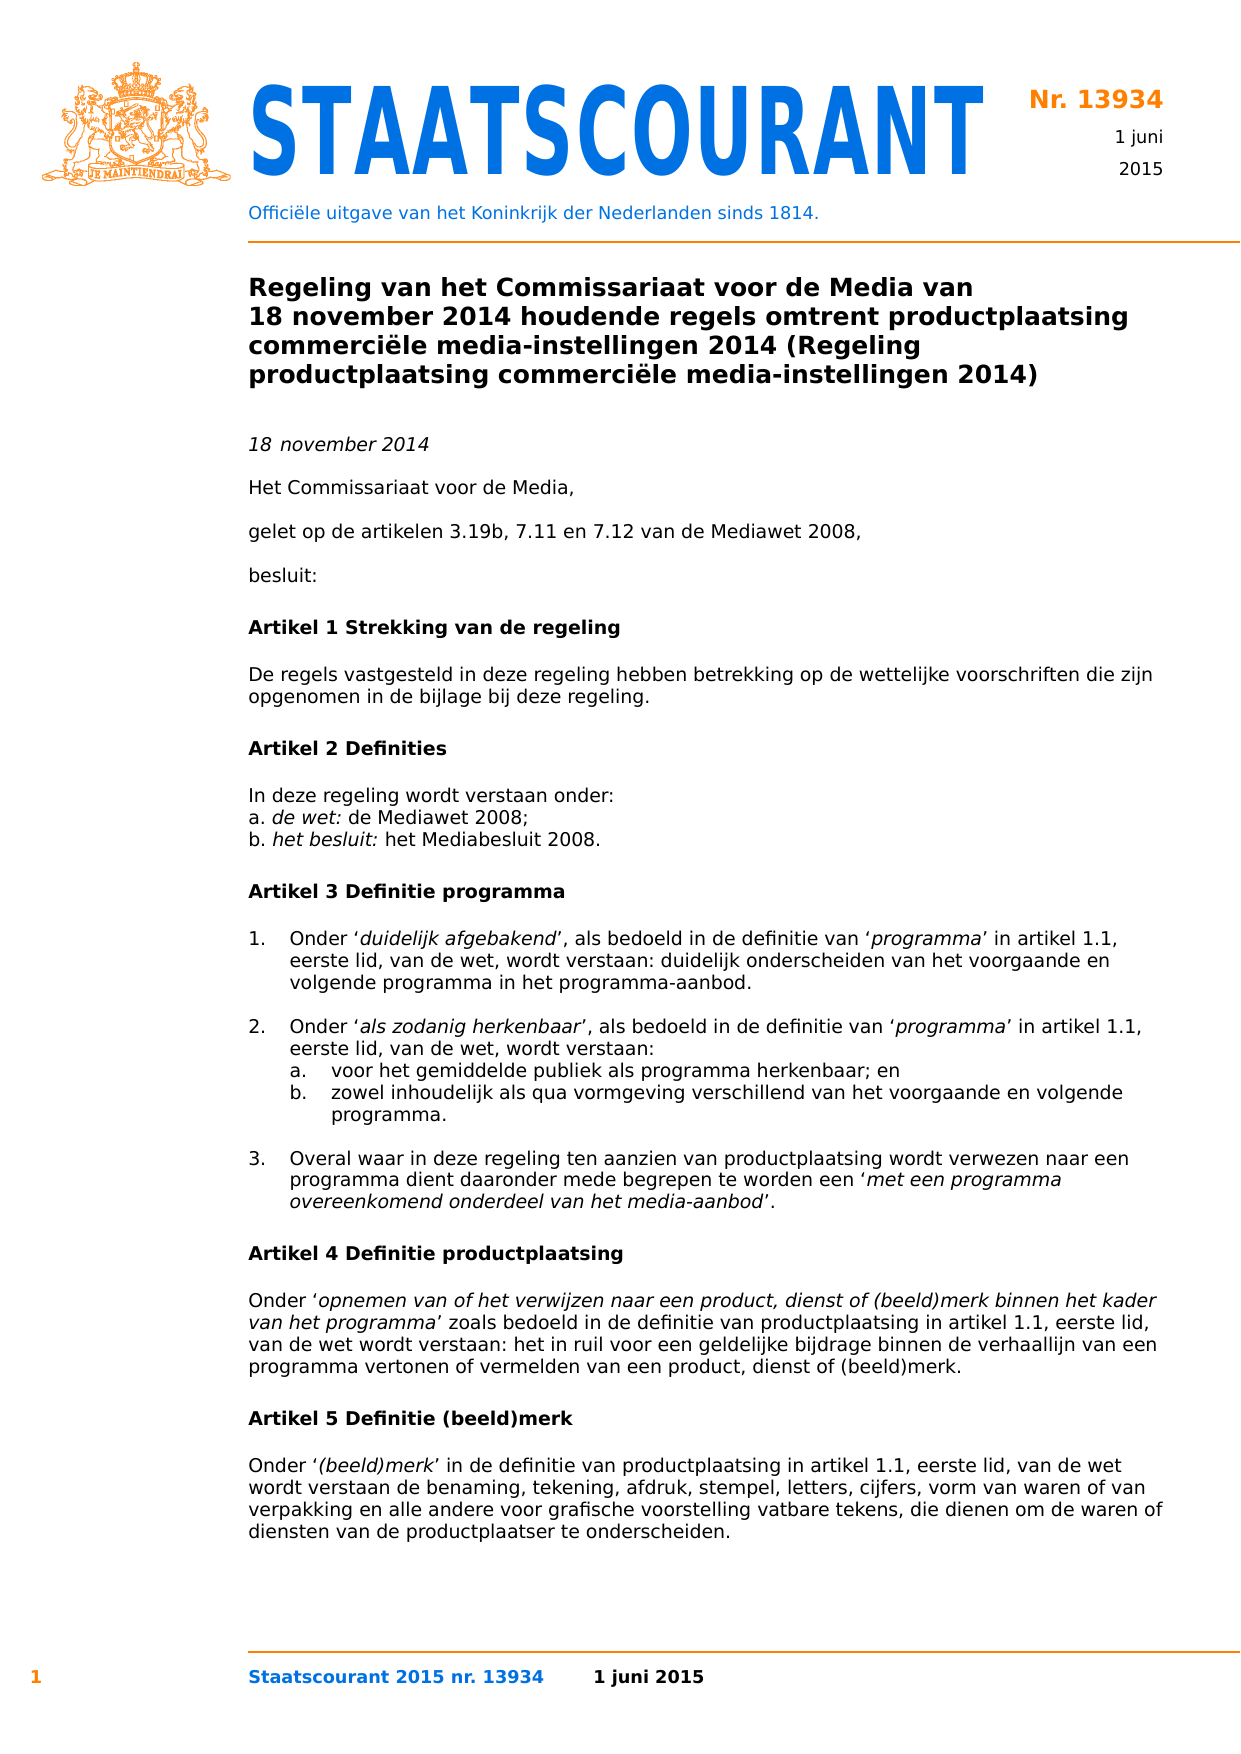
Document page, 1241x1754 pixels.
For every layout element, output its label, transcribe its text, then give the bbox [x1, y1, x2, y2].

text a. de wet: de Mediawet 2008; [248, 807, 1163, 829]
text gelet op de artikelen 3.19b, 7.11 en 7.12 van de Mediawet 2008, [248, 521, 1163, 543]
table_cell Officiële uitgave van het Koninkrijk der Nederlanden sinds 1814. [248, 203, 1240, 241]
table_cell 2015 [998, 153, 1240, 203]
text b. het besluit: het Mediabesluit 2008. [248, 829, 1163, 851]
subtitle Artikel 1 Strekking van de regeling [248, 617, 1163, 639]
subtitle Artikel 3 Definitie programma [248, 881, 1163, 903]
text De regels vastgesteld in deze regeling hebben betrekking op de wettelijke voorschriften die zijn opgenomen in de bijlage bij deze regeling. [248, 664, 1163, 708]
picture [41, 62, 231, 186]
text Onder ‘(beeld)merk’ in de definitie van productplaatsing in artikel 1.1, eerste lid, van de wet wordt verstaan de benaming, tekening, afdruk, stempel, letters, cijfers, vorm van waren of van verpakking en alle andere voor grafische voorstelling vatbare tekens, die dienen om de waren of diensten van de productplaatser te onderscheiden. [248, 1455, 1163, 1543]
text In deze regeling wordt verstaan onder: [248, 785, 1163, 807]
subtitle Artikel 4 Definitie productplaatsing [248, 1243, 1163, 1265]
subtitle Artikel 5 Definitie (beeld)merk [248, 1408, 1163, 1430]
text Het Commissariaat voor de Media, [248, 477, 1163, 499]
text Onder ‘opnemen van of het verwijzen naar een product, dienst of (beeld)merk binnen het kader van het programma’ zoals bedoeld in de definitie van productplaatsing in artikel 1.1, eerste lid, van de wet wordt verstaan: het in ruil voor een geldelijke bijdrage binnen de verhaallijn van een programma vertonen of vermelden van een product, dienst of (beeld)merk. [248, 1290, 1163, 1378]
text 2. Onder ‘als zodanig herkenbaar’, als bedoeld in de definitie van ‘programma’ in artikel 1.1, eerste lid, van de wet, wordt verstaan: [248, 1016, 1163, 1059]
subtitle Artikel 2 Definities [248, 738, 1163, 760]
text b. zowel inhoudelijk als qua vormgeving verschillend van het voorgaande en volgende programma. [289, 1082, 1163, 1126]
text besluit: [248, 565, 1163, 587]
table_header [25, 62, 248, 241]
table_header STAATSCOURANT [248, 62, 998, 203]
text a. voor het gemiddelde publiek als programma herkenbaar; en [289, 1059, 1163, 1082]
table_header Nr. 13934 [998, 62, 1240, 121]
subtitle Regeling van het Commissariaat voor de Media van 18 november 2014 houdende regels omtrent productplaatsing commerciële media-instellingen 2014 (Regeling productplaatsing commerciële media-instellingen 2014) [248, 273, 1163, 390]
text 3. Overal waar in deze regeling ten aanzien van productplaatsing wordt verwezen naar een programma dient daaronder mede begrepen te worden een ‘met een programma overeenkomend onderdeel van het media-aanbod’. [248, 1147, 1163, 1213]
text 1. Onder ‘duidelijk afgebakend’, als bedoeld in de definitie van ‘programma’ in artikel 1.1, eerste lid, van de wet, wordt verstaan: duidelijk onderscheiden van het voorgaande en volgende programma in het programma-aanbod. [248, 928, 1163, 994]
text 18 november 2014 [248, 433, 1163, 455]
table_cell 1 juni [998, 121, 1240, 153]
